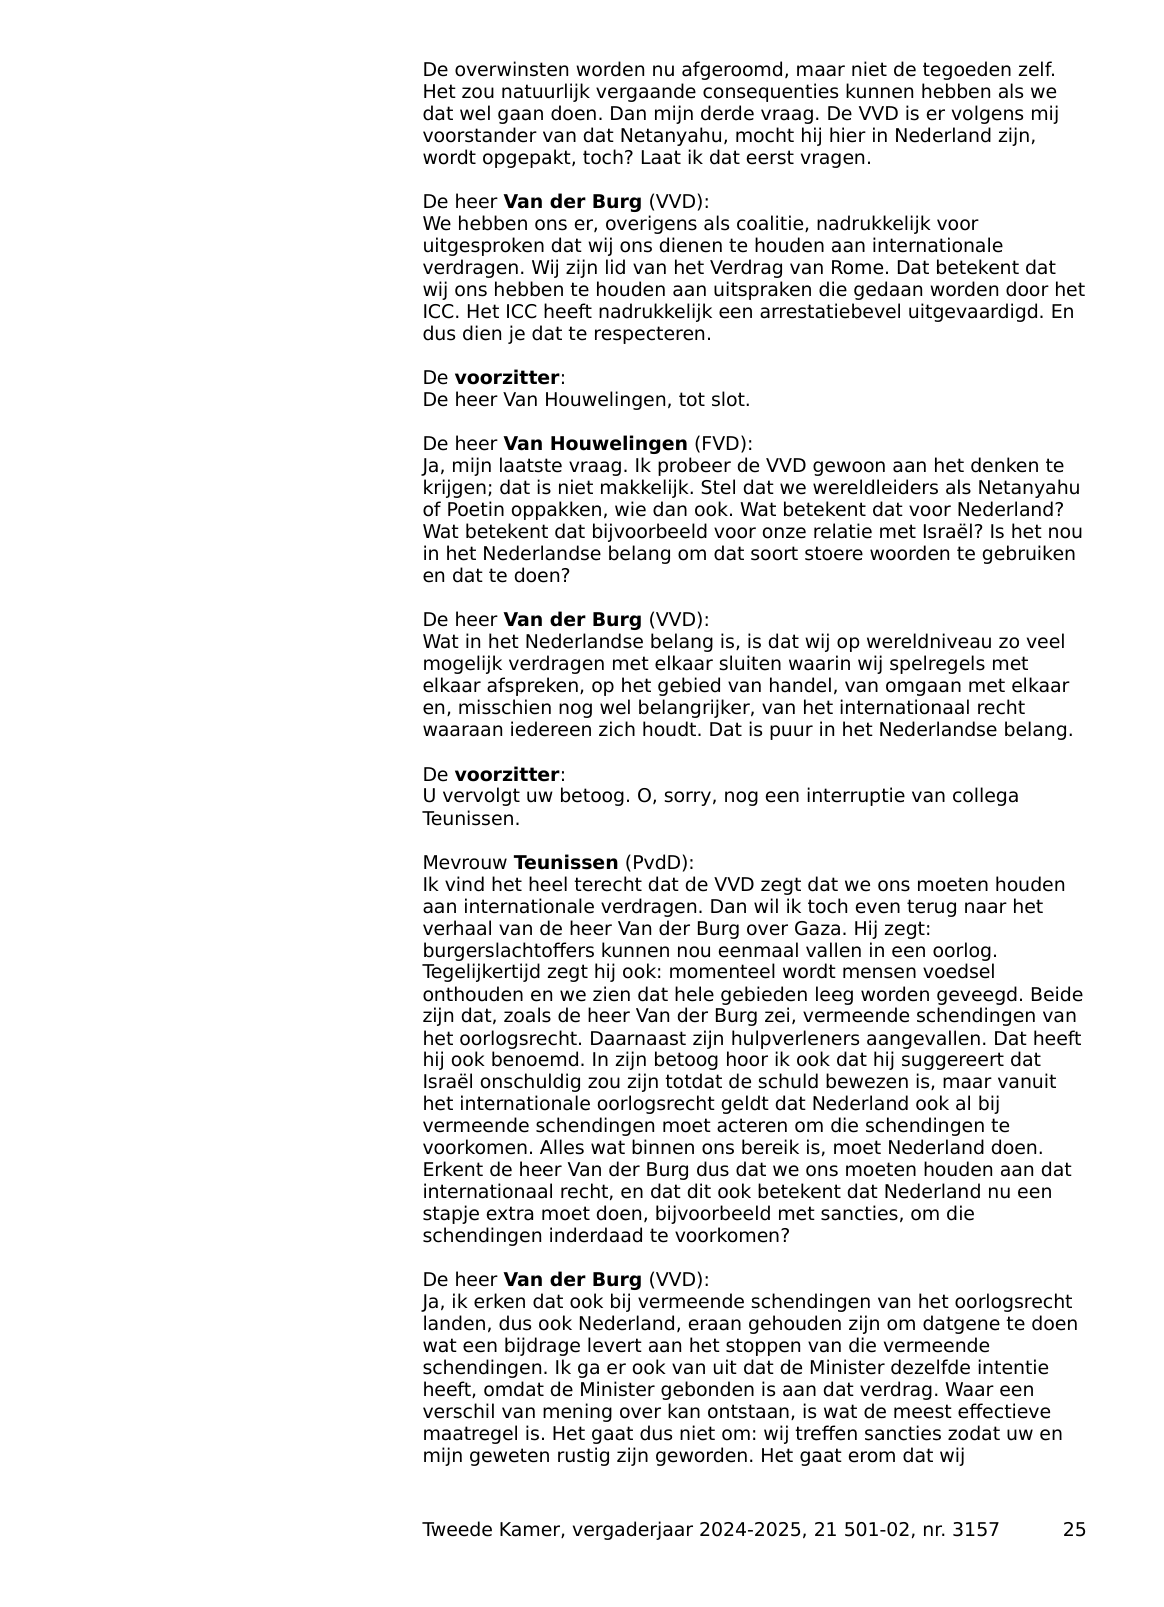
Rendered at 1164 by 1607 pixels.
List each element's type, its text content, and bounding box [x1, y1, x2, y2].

text De heer Van Houwelingen, tot slot. [422, 389, 1087, 411]
text De voorzitter: [422, 763, 1087, 785]
text Ja, ik erken dat ook bij vermeende schendingen van het oorlogsrecht landen, dus ook Nederland, eraan gehouden zijn om datgene te doen wat een bijdrage levert aan het stoppen van die vermeende schendingen. Ik ga er ook van uit dat de Minister dezelfde intentie heeft, omdat de Minister gebonden is aan dat verdrag. Waar een verschil van mening over kan ontstaan, is wat de meest effectieve maatregel is. Het gaat dus niet om: wij treffen sancties zodat uw en mijn geweten rustig zijn geworden. Het gaat erom dat wij [422, 1291, 1087, 1467]
text U vervolgt uw betoog. O, sorry, nog een interruptie van collega Teunissen. [422, 785, 1087, 829]
text De heer Van der Burg (VVD): [422, 1269, 1087, 1291]
text De overwinsten worden nu afgeroomd, maar niet de tegoeden zelf. Het zou natuurlijk vergaande consequenties kunnen hebben als we dat wel gaan doen. Dan mijn derde vraag. De VVD is er volgens mij voorstander van dat Netanyahu, mocht hij hier in Nederland zijn, wordt opgepakt, toch? Laat ik dat eerst vragen. [422, 59, 1087, 169]
text De heer Van der Burg (VVD): [422, 191, 1087, 213]
text De voorzitter: [422, 367, 1087, 389]
text Wat in het Nederlandse belang is, is dat wij op wereldniveau zo veel mogelijk verdragen met elkaar sluiten waarin wij spelregels met elkaar afspreken, op het gebied van handel, van omgaan met elkaar en, misschien nog wel belangrijker, van het internationaal recht waaraan iedereen zich houdt. Dat is puur in het Nederlandse belang. [422, 631, 1087, 741]
text De heer Van Houwelingen (FVD): [422, 433, 1087, 455]
text Mevrouw Teunissen (PvdD): [422, 852, 1087, 873]
text Ik vind het heel terecht dat de VVD zegt dat we ons moeten houden aan internationale verdragen. Dan wil ik toch even terug naar het verhaal van de heer Van der Burg over Gaza. Hij zegt: burgerslachtoffers kunnen nou eenmaal vallen in een oorlog. Tegelijkertijd zegt hij ook: momenteel wordt mensen voedsel onthouden en we zien dat hele gebieden leeg worden geveegd. Beide zijn dat, zoals de heer Van der Burg zei, vermeende schendingen van het oorlogsrecht. Daarnaast zijn hulpverleners aangevallen. Dat heeft hij ook benoemd. In zijn betoog hoor ik ook dat hij suggereert dat Israël onschuldig zou zijn totdat de schuld bewezen is, maar vanuit het internationale oorlogsrecht geldt dat Nederland ook al bij vermeende schendingen moet acteren om die schendingen te voorkomen. Alles wat binnen ons bereik is, moet Nederland doen. Erkent de heer Van der Burg dus dat we ons moeten houden aan dat internationaal recht, en dat dit ook betekent dat Nederland nu een stapje extra moet doen, bijvoorbeeld met sancties, om die schendingen inderdaad te voorkomen? [422, 873, 1087, 1247]
text Ja, mijn laatste vraag. Ik probeer de VVD gewoon aan het denken te krijgen; dat is niet makkelijk. Stel dat we wereldleiders als Netanyahu of Poetin oppakken, wie dan ook. Wat betekent dat voor Nederland? Wat betekent dat bijvoorbeeld voor onze relatie met Israël? Is het nou in het Nederlandse belang om dat soort stoere woorden te gebruiken en dat te doen? [422, 455, 1087, 587]
text De heer Van der Burg (VVD): [422, 609, 1087, 631]
text We hebben ons er, overigens als coalitie, nadrukkelijk voor uitgesproken dat wij ons dienen te houden aan internationale verdragen. Wij zijn lid van het Verdrag van Rome. Dat betekent dat wij ons hebben te houden aan uitspraken die gedaan worden door het ICC. Het ICC heeft nadrukkelijk een arrestatiebevel uitgevaardigd. En dus dien je dat te respecteren. [422, 213, 1087, 345]
